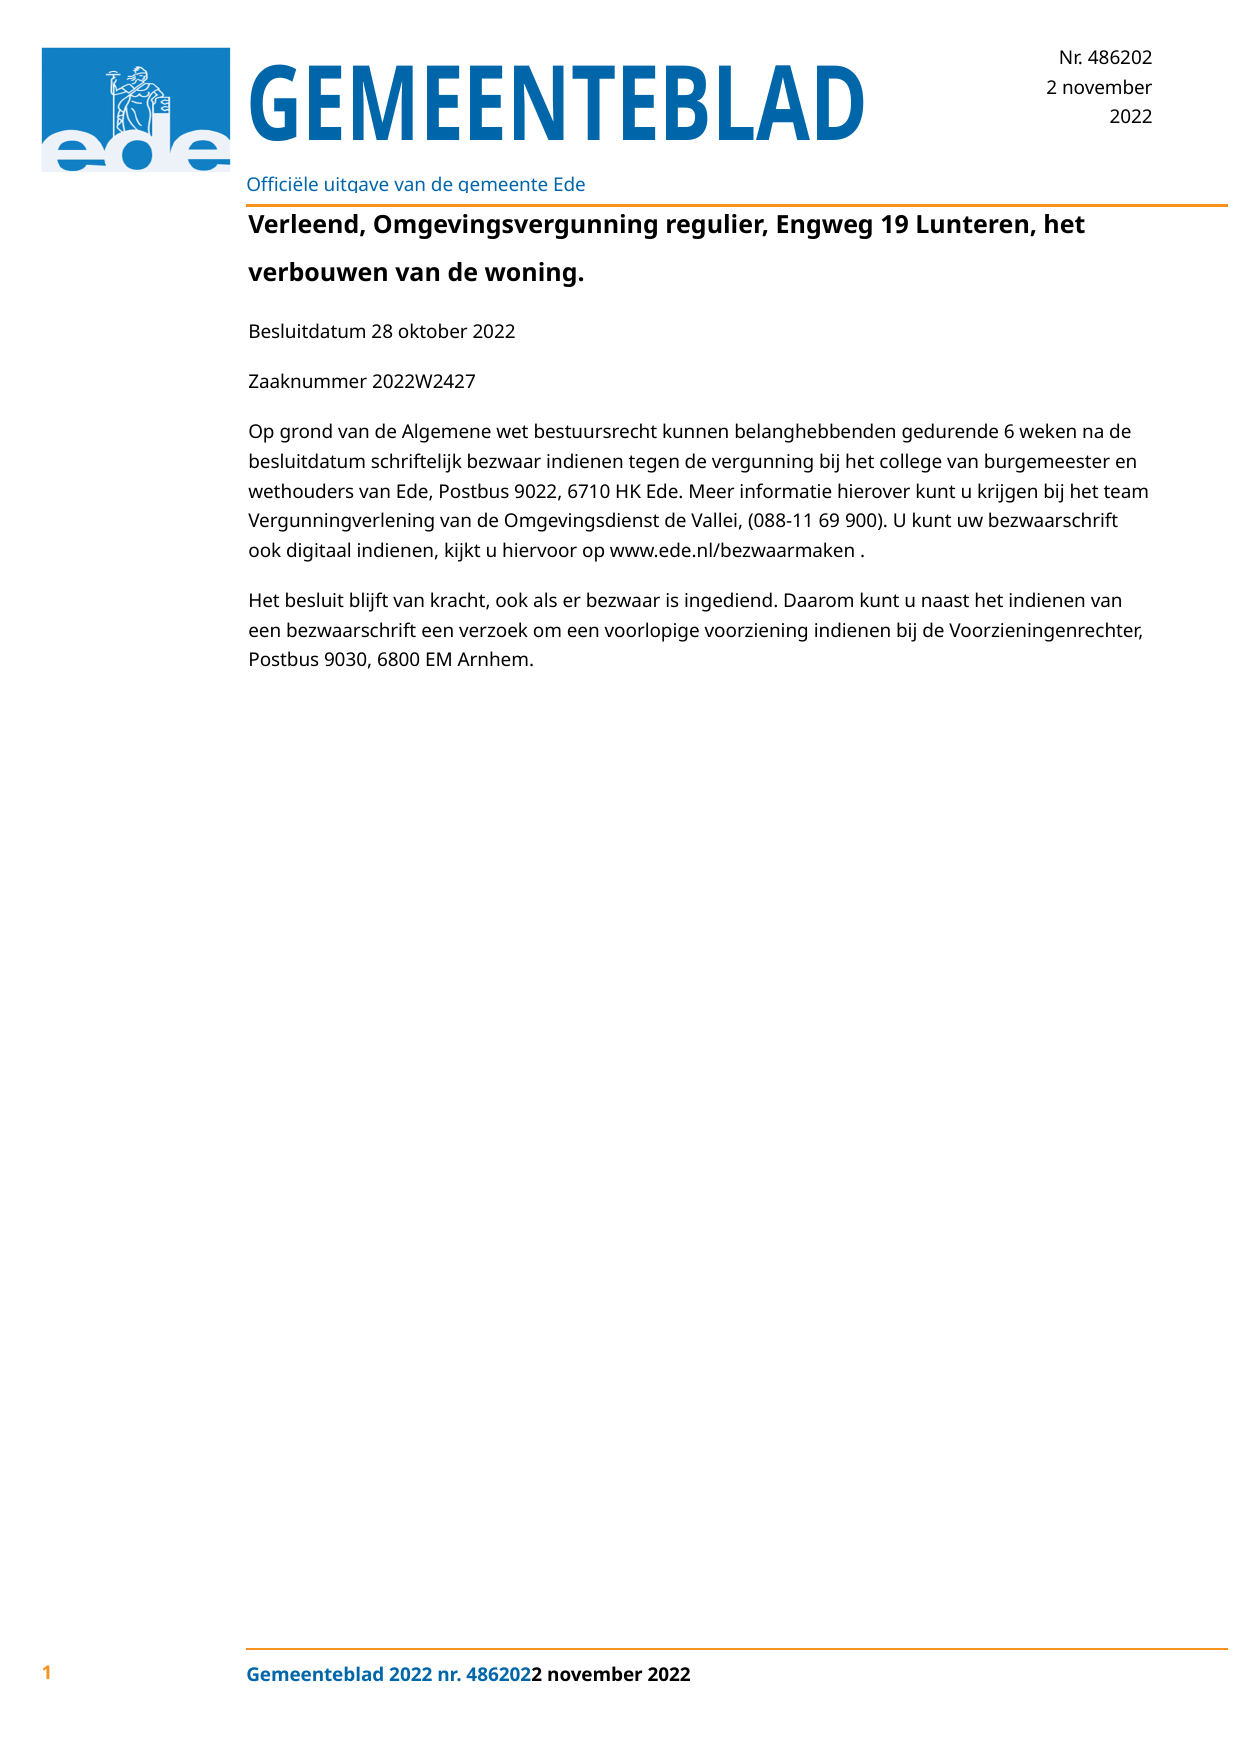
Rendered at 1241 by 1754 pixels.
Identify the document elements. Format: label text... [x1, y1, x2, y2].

text Het besluit blijft van kracht, ook als er bezwaar is ingediend. Daarom kunt u naast het indienen van een bezwaarschrift een verzoek om een voorlopige voorziening indienen bij de Voorzieningenrechter, Postbus 9030, 6800 EM Arnhem. [248, 587, 1152, 672]
text Op grond van de Algemene wet bestuursrecht kunnen belanghebbenden gedurende 6 weken na de besluitdatum schriftelijk bezwaar indienen tegen de vergunning bij het college van burgemeester en wethouders van Ede, Postbus 9022, 6710 HK Ede. Meer informatie hierover kunt u krijgen bij het team Vergunningverlening van de Omgevingsdienst de Vallei, (088-11 69 900). U kunt uw bezwaarschrift ook digitaal indienen, kijkt u hiervoor op www.ede.nl/bezwaarmaken . [248, 419, 1152, 563]
text Zaaknummer 2022W2427 [248, 368, 1152, 394]
text Besluitdatum 28 oktober 2022 [248, 318, 1152, 344]
text Verleend, Omgevingsvergunning regulier, Engweg 19 Lunteren, het verbouwen van de woning. [248, 207, 1152, 288]
picture [41, 47, 231, 172]
